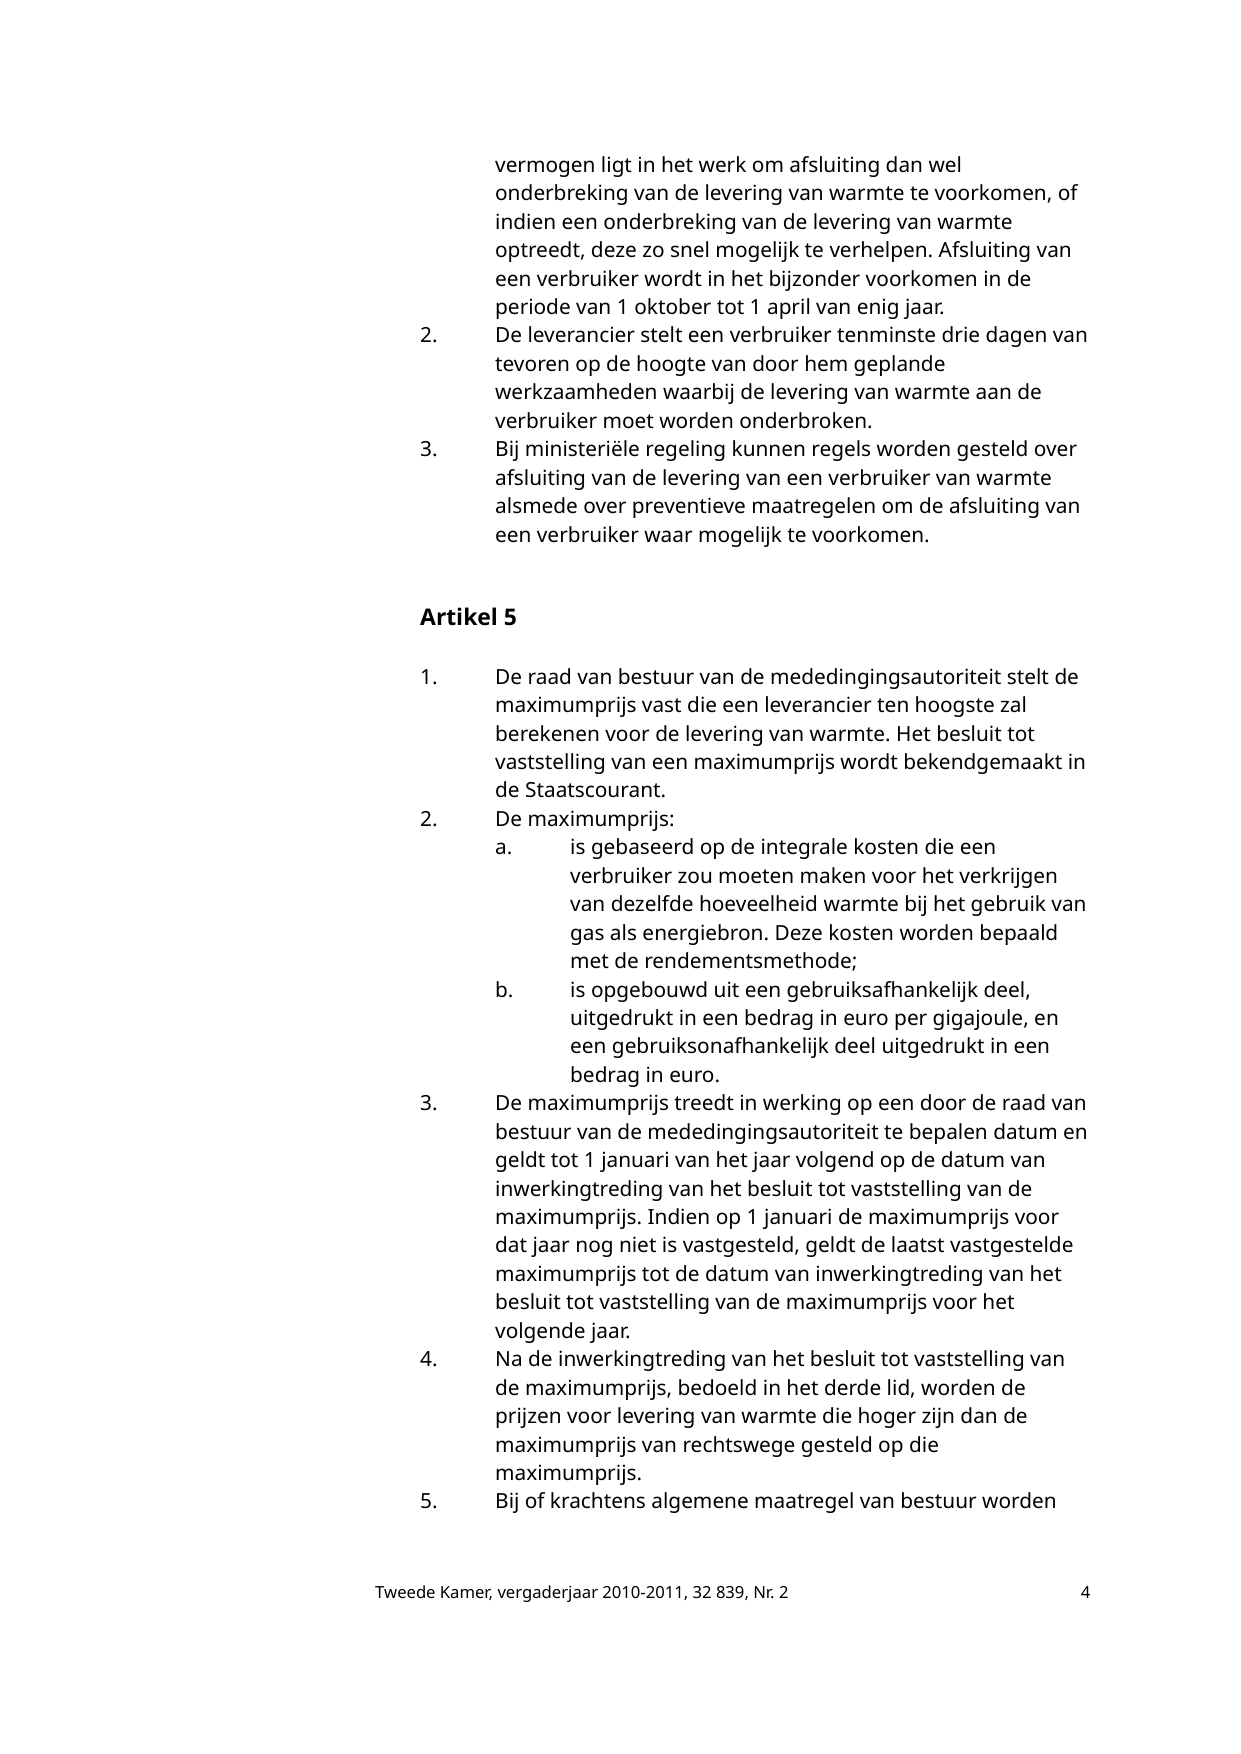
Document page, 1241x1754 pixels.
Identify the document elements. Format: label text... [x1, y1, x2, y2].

list De maximumprijs treedt in werking op een door de raad van bestuur van de mededingingsautoriteit te bepalen datum en geldt tot 1 januari van het jaar volgend op de datum van inwerkingtreding van het besluit tot vaststelling van de maximumprijs. Indien op 1 januari de maximumprijs voor dat jaar nog niet is vastgesteld, geldt de laatst vastgestelde maximumprijs tot de datum van inwerkingtreding van het besluit tot vaststelling van de maximumprijs voor het volgende jaar. [420, 1088, 1090, 1344]
subtitle Artikel 5 [420, 601, 1090, 632]
list is opgebouwd uit een gebruiksafhankelijk deel, uitgedrukt in een bedrag in euro per gigajoule, en een gebruiksonafhankelijk deel uitgedrukt in een bedrag in euro. [495, 975, 1090, 1088]
list Bij of krachtens algemene maatregel van bestuur worden [420, 1487, 1090, 1515]
list De raad van bestuur van de mededingingsautoriteit stelt de maximumprijs vast die een leverancier ten hoogste zal berekenen voor de levering van warmte. Het besluit tot vaststelling van een maximumprijs wordt bekendgemaakt in de Staatscourant. [420, 662, 1090, 804]
list is gebaseerd op de integrale kosten die een verbruiker zou moeten maken voor het verkrijgen van dezelfde hoeveelheid warmte bij het gebruik van gas als energiebron. Deze kosten worden bepaald met de rendementsmethode; [495, 832, 1090, 975]
list Na de inwerkingtreding van het besluit tot vaststelling van de maximumprijs, bedoeld in het derde lid, worden de prijzen voor levering van warmte die hoger zijn dan de maximumprijs van rechtswege gesteld op die maximumprijs. [420, 1344, 1090, 1487]
list Bij ministeriële regeling kunnen regels worden gesteld over afsluiting van de levering van een verbruiker van warmte alsmede over preventieve maatregelen om de afsluiting van een verbruiker waar mogelijk te voorkomen. [420, 434, 1090, 548]
list vermogen ligt in het werk om afsluiting dan wel onderbreking van de levering van warmte te voorkomen, of indien een onderbreking van de levering van warmte optreedt, deze zo snel mogelijk te verhelpen. Afsluiting van een verbruiker wordt in het bijzonder voorkomen in de periode van 1 oktober tot 1 april van enig jaar. [420, 150, 1090, 321]
list De maximumprijs: [420, 804, 1090, 832]
list De leverancier stelt een verbruiker tenminste drie dagen van tevoren op de hoogte van door hem geplande werkzaamheden waarbij de levering van warmte aan de verbruiker moet worden onderbroken. [420, 321, 1090, 434]
